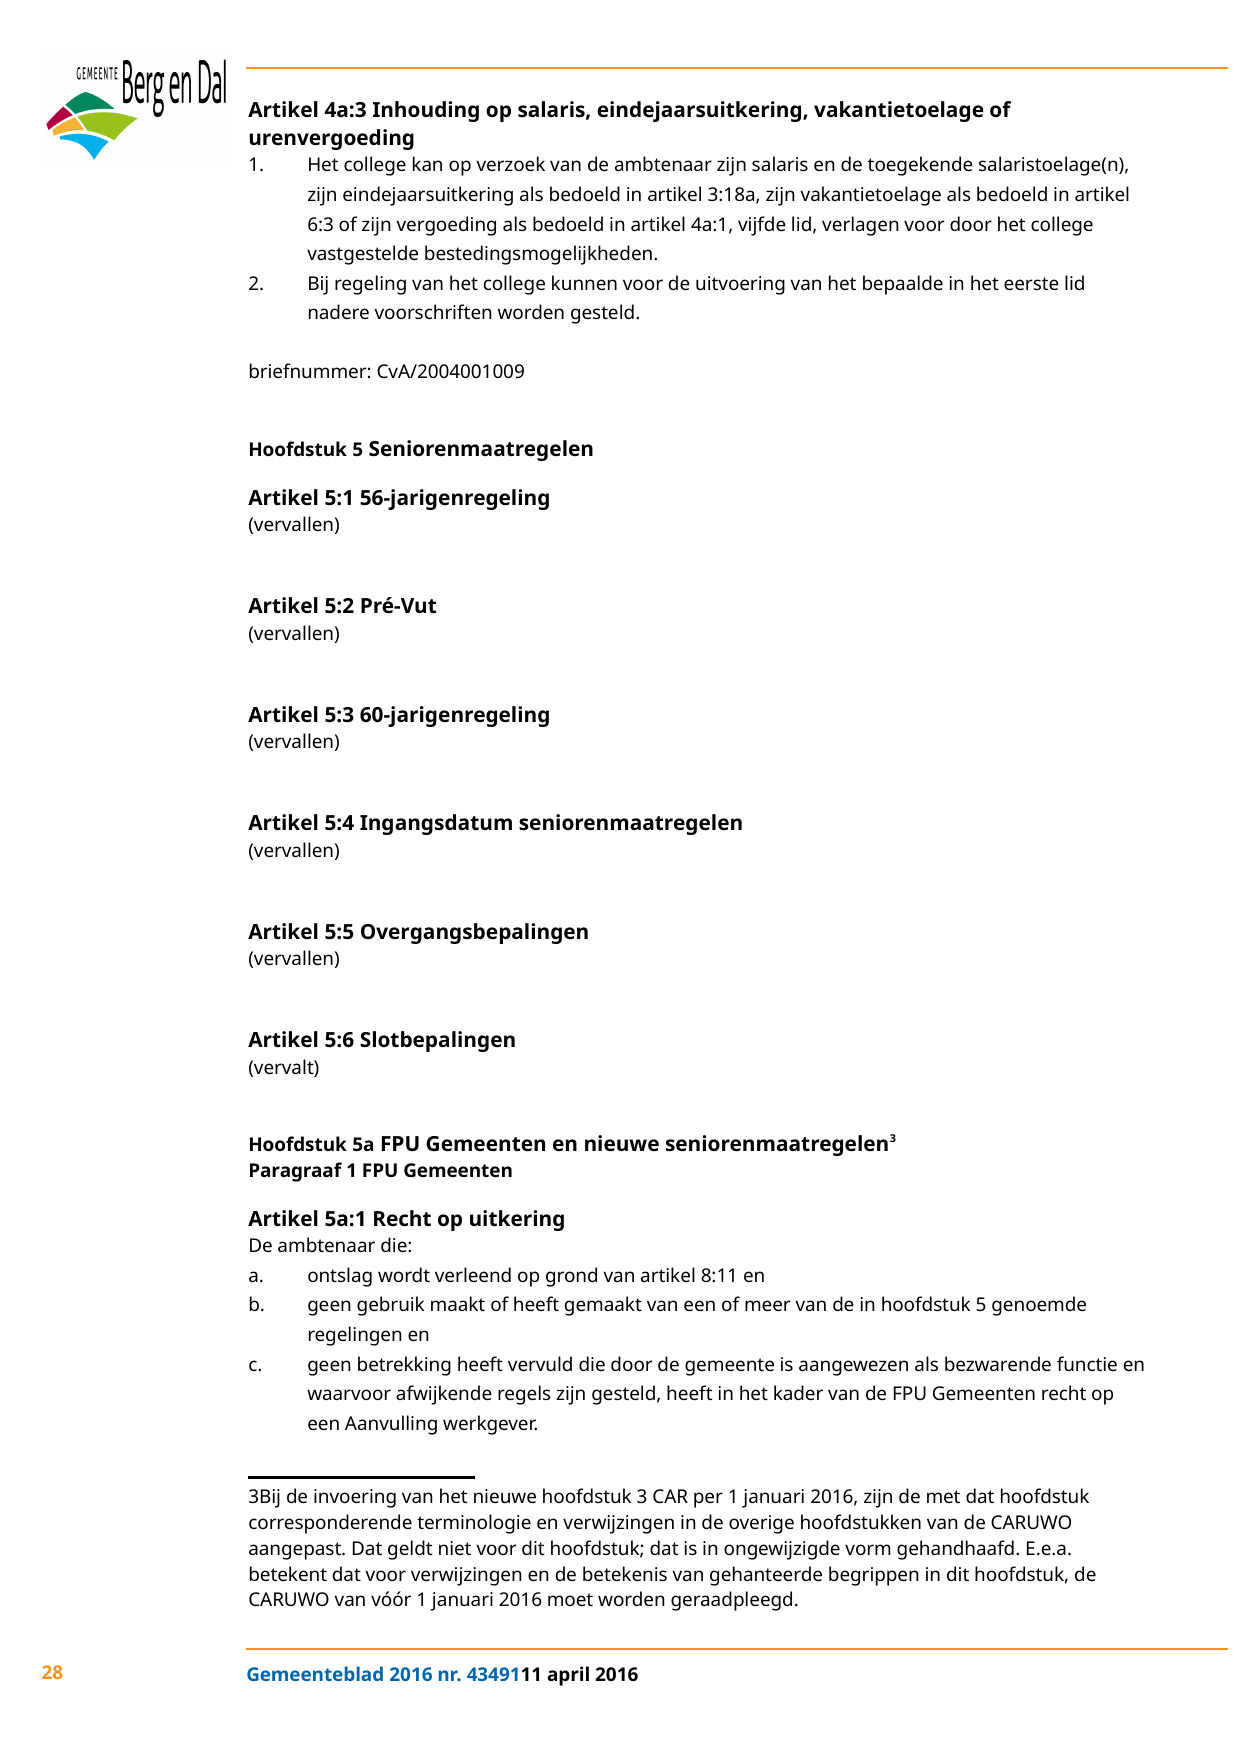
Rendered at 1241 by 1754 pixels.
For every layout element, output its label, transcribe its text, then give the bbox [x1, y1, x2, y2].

text Artikel 5:2 Pré-Vut [248, 592, 1152, 620]
picture [41, 47, 231, 172]
text Artikel 5:1 56-jarigenregeling [248, 483, 1152, 512]
list Het college kan op verzoek van de ambtenaar zijn salaris en de toegekende salaristoelage(n), zijn eindejaarsuitkering als bedoeld in artikel 3:18a, zijn vakantietoelage als bedoeld in artikel 6:3 of zijn vergoeding als bedoeld in artikel 4a:1, vijfde lid, verlagen voor door het college vastgestelde bestedingsmogelijkheden. [248, 152, 1152, 266]
text Artikel 5:4 Ingangsdatum seniorenmaatregelen [248, 808, 1152, 837]
text (vervallen) [248, 512, 1152, 537]
text Artikel 5:6 Slotbepalingen [248, 1025, 1152, 1054]
text (vervallen) [248, 620, 1152, 646]
list Bij regeling van het college kunnen voor de uitvoering van het bepaalde in het eerste lid nadere voorschriften worden gesteld. [248, 270, 1152, 325]
text briefnummer: CvA/2004001009 [248, 359, 1152, 384]
text Bij de invoering van het nieuwe hoofdstuk 3 CAR per 1 januari 2016, zijn de met dat hoofdstuk corresponderende terminologie en verwijzingen in de overige hoofdstukken van de CARUWO aangepast. Dat geldt niet voor dit hoofdstuk; dat is in ongewijzigde vorm gehandhaafd. E.e.a. betekent dat voor verwijzingen en de betekenis van gehanteerde begrippen in dit hoofdstuk, de CARUWO van vóór 1 januari 2016 moet worden geraadpleegd. [248, 1483, 1152, 1612]
text (vervalt) [248, 1054, 1152, 1079]
list geen betrekking heeft vervuld die door de gemeente is aangewezen als bezwarende functie en waarvoor afwijkende regels zijn gesteld, heeft in het kader van de FPU Gemeenten recht op een Aanvulling werkgever. [248, 1351, 1152, 1436]
text Artikel 5:5 Overgangsbepalingen [248, 917, 1152, 945]
text Hoofdstuk 5a FPU Gemeenten en nieuwe seniorenmaatregelen [248, 1129, 1152, 1157]
text Artikel 5a:1 Recht op uitkering [248, 1204, 1152, 1232]
list geen gebruik maakt of heeft gemaakt van een of meer van de in hoofdstuk 5 genoemde regelingen en [248, 1292, 1152, 1347]
text Artikel 5:3 60-jarigenregeling [248, 700, 1152, 728]
text Artikel 4a:3 Inhouding op salaris, eindejaarsuitkering, vakantietoelage of urenvergoeding [248, 95, 1152, 152]
text (vervallen) [248, 945, 1152, 971]
text Paragraaf 1 FPU Gemeenten [248, 1157, 1152, 1183]
text (vervallen) [248, 837, 1152, 863]
text Hoofdstuk 5 Seniorenmaatregelen [248, 434, 1152, 462]
text (vervallen) [248, 728, 1152, 754]
list ontslag wordt verleend op grond van artikel 8:11 en [248, 1262, 1152, 1288]
text De ambtenaar die: [248, 1232, 1152, 1258]
